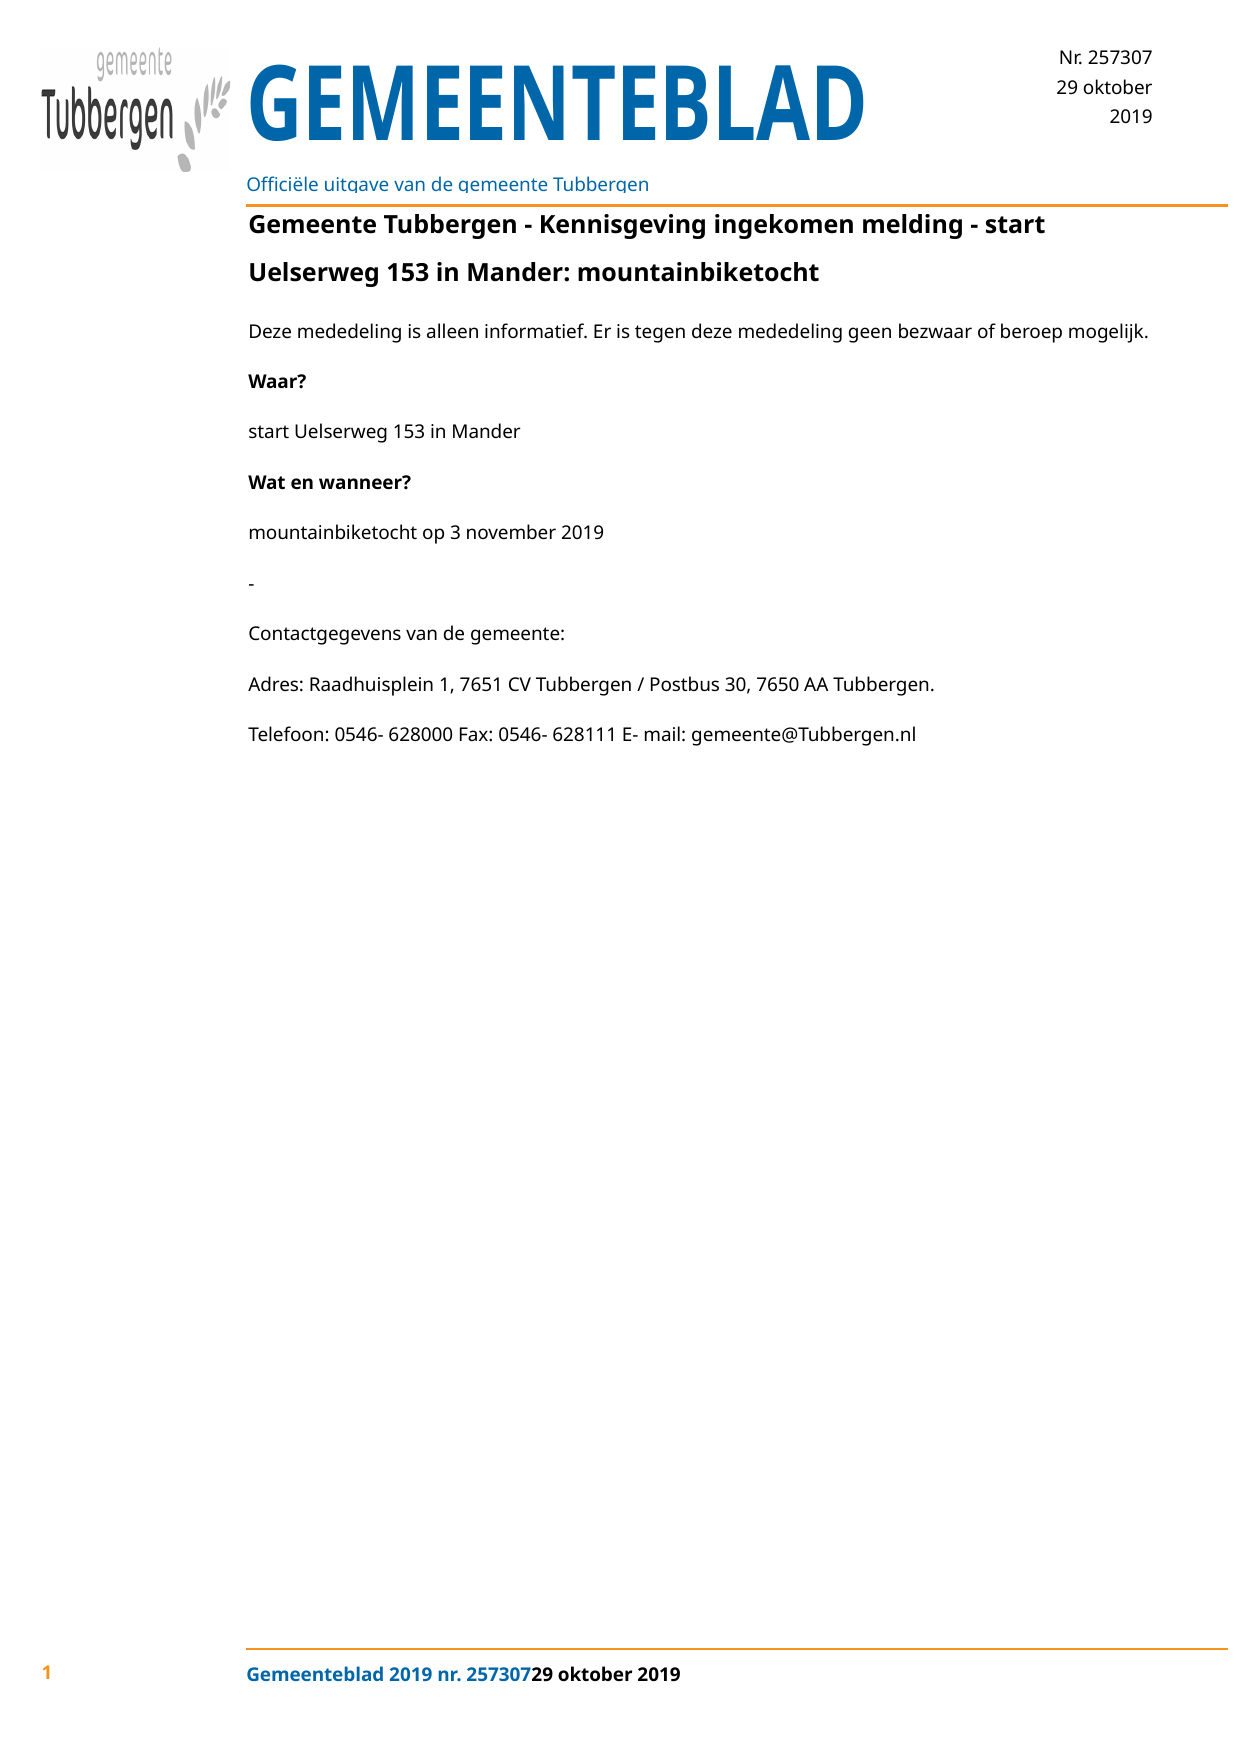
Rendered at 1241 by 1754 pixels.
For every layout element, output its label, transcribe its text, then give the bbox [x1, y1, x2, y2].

text Gemeente Tubbergen - Kennisgeving ingekomen melding - start Uelserweg 153 in Mander: mountainbiketocht [248, 207, 1152, 288]
text Adres: Raadhuisplein 1, 7651 CV Tubbergen / Postbus 30, 7650 AA Tubbergen. [248, 671, 1152, 697]
text Telefoon: 0546- 628000 Fax: 0546- 628111 E- mail: gemeente@Tubbergen.nl [248, 721, 1152, 747]
text Waar? [248, 368, 1152, 394]
text mountainbiketocht op 3 november 2019 [248, 519, 1152, 545]
picture [41, 47, 231, 172]
text - [248, 570, 1152, 596]
text Deze mededeling is alleen informatief. Er is tegen deze mededeling geen bezwaar of beroep mogelijk. [248, 318, 1152, 344]
text Wat en wanneer? [248, 469, 1152, 495]
text start Uelserweg 153 in Mander [248, 419, 1152, 444]
text Contactgegevens van de gemeente: [248, 620, 1152, 646]
